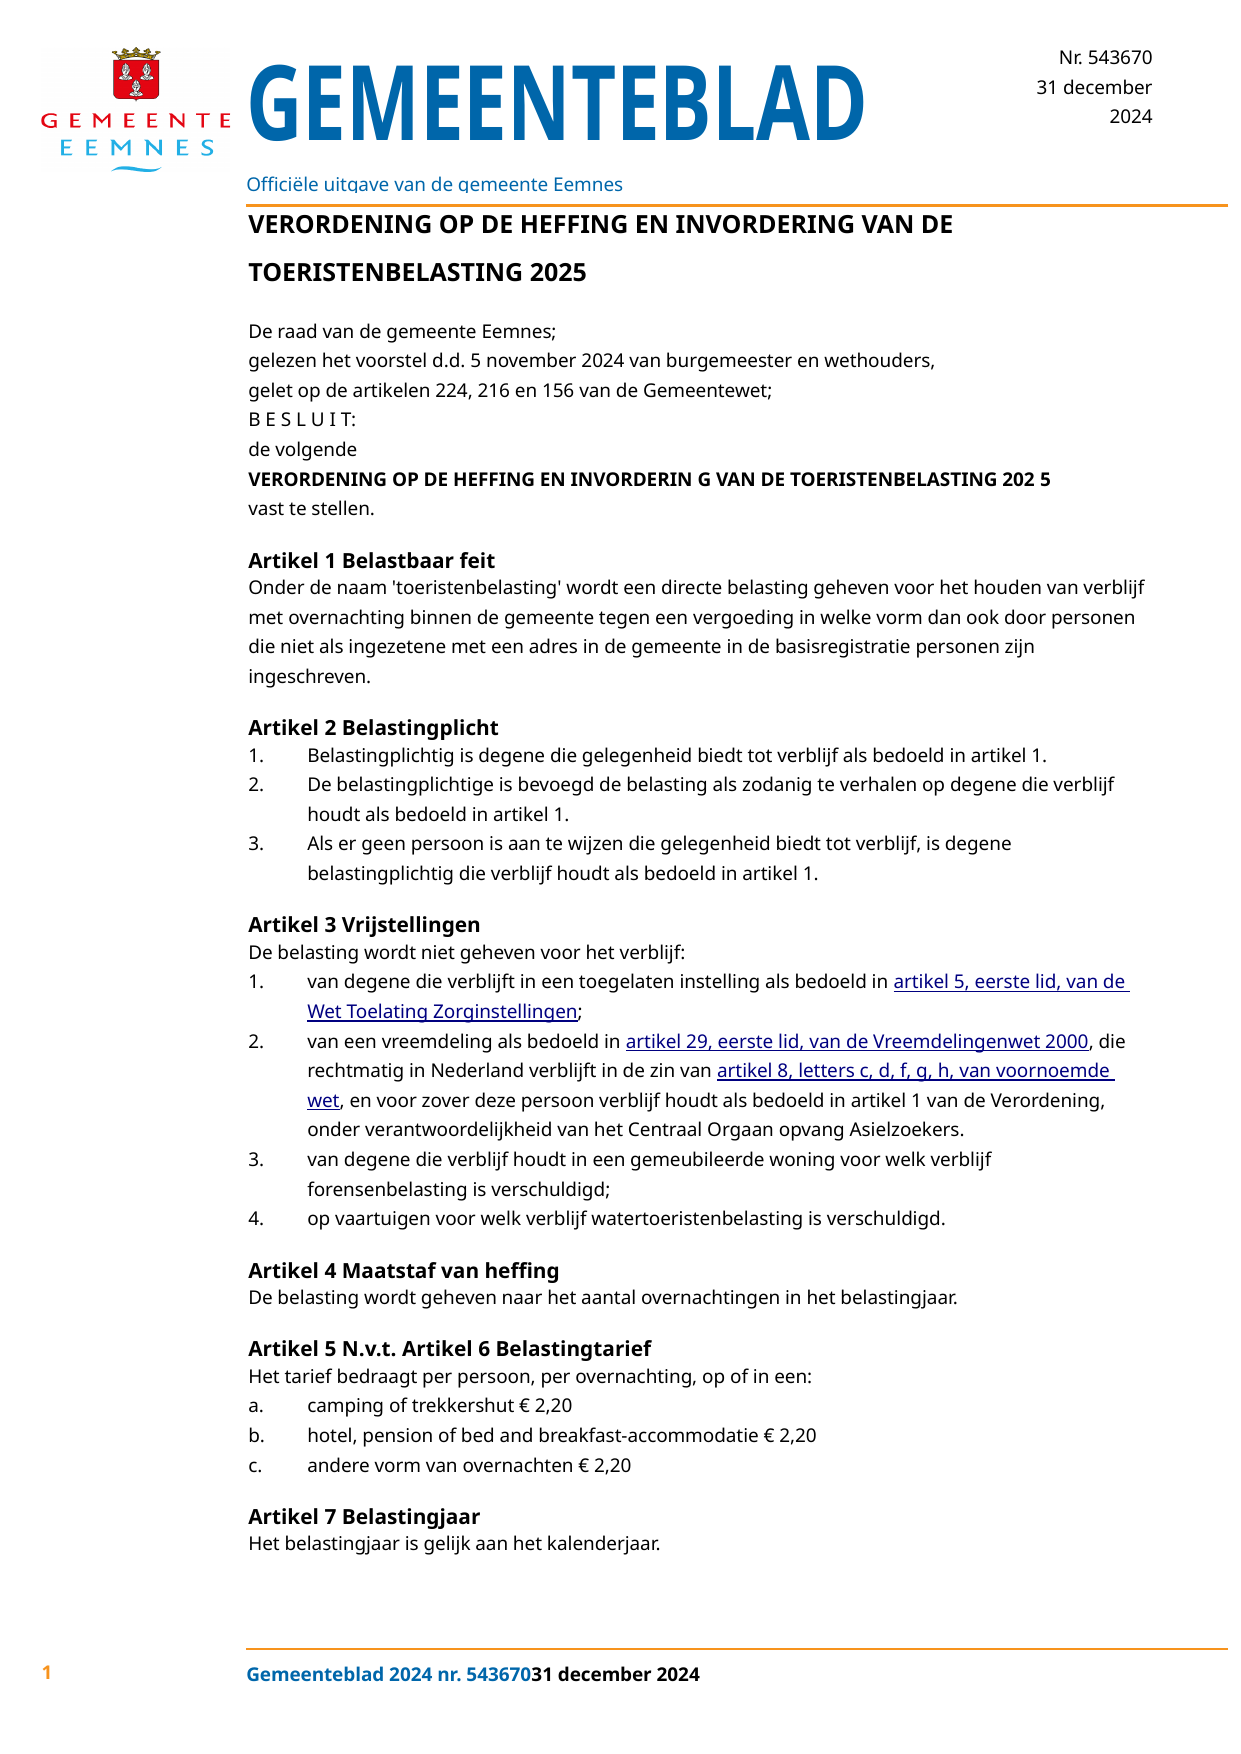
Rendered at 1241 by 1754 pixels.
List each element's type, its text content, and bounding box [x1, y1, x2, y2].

list Als er geen persoon is aan te wijzen die gelegenheid biedt tot verblijf, is degene belastingplichtig die verblijf houdt als bedoeld in artikel 1. [248, 831, 1152, 886]
picture [41, 47, 231, 172]
text gelet op de artikelen 224, 216 en 156 van de Gemeentewet; [248, 377, 1152, 403]
text Artikel 1 Belastbaar feit [248, 546, 1152, 574]
list hotel, pension of bed and breakfast-accommodatie € 2,20 [248, 1422, 1152, 1448]
text Artikel 3 Vrijstellingen [248, 911, 1152, 939]
list van degene die verblijft in een toegelaten instelling als bedoeld in artikel 5, eerste lid, van de Wet Toelating Zorginstellingen; [248, 969, 1152, 1024]
text VERORDENING OP DE HEFFING EN INVORDERING VAN DE TOERISTENBELASTING 2025 [248, 207, 1152, 288]
text gelezen het voorstel d.d. 5 november 2024 van burgemeester en wethouders, [248, 347, 1152, 373]
list van degene die verblijf houdt in een gemeubileerde woning voor welk verblijf forensenbelasting is verschuldigd; [248, 1146, 1152, 1201]
text Artikel 5 N.v.t. Artikel 6 Belastingtarief [248, 1334, 1152, 1363]
text De raad van de gemeente Eemnes; [248, 318, 1152, 344]
text vast te stellen. [248, 495, 1152, 521]
text Artikel 7 Belastingjaar [248, 1502, 1152, 1531]
list van een vreemdeling als bedoeld in artikel 29, eerste lid, van de Vreemdelingenwet 2000, die rechtmatig in Nederland verblijft in de zin van artikel 8, letters c, d, f, g, h, van voornoemde wet, en voor zover deze persoon verblijf houdt als bedoeld in artikel 1 van de Verordening, onder verantwoordelijkheid van het Centraal Orgaan opvang Asielzoekers. [248, 1028, 1152, 1142]
text Artikel 2 Belastingplicht [248, 713, 1152, 742]
text Het belastingjaar is gelijk aan het kalenderjaar. [248, 1531, 1152, 1556]
text B E S L U I T: [248, 407, 1152, 432]
text De belasting wordt geheven naar het aantal overnachtingen in het belastingjaar. [248, 1284, 1152, 1310]
text VERORDENING OP DE HEFFING EN INVORDERIN G VAN DE TOERISTENBELASTING 202 5 [248, 466, 1152, 492]
list camping of trekkershut € 2,20 [248, 1393, 1152, 1418]
list op vaartuigen voor welk verblijf watertoeristenbelasting is verschuldigd. [248, 1205, 1152, 1231]
text De belasting wordt niet geheven voor het verblijf: [248, 939, 1152, 965]
list andere vorm van overnachten € 2,20 [248, 1452, 1152, 1477]
text de volgende [248, 436, 1152, 462]
list De belastingplichtige is bevoegd de belasting als zodanig te verhalen op degene die verblijf houdt als bedoeld in artikel 1. [248, 771, 1152, 827]
list Belastingplichtig is degene die gelegenheid biedt tot verblijf als bedoeld in artikel 1. [248, 742, 1152, 768]
text Artikel 4 Maatstaf van heffing [248, 1256, 1152, 1284]
text Het tarief bedraagt per persoon, per overnachting, op of in een: [248, 1363, 1152, 1389]
text Onder de naam 'toeristenbelasting' wordt een directe belasting geheven voor het houden van verblijf met overnachting binnen de gemeente tegen een vergoeding in welke vorm dan ook door personen die niet als ingezetene met een adres in de gemeente in de basisregistratie personen zijn ingeschreven. [248, 574, 1152, 689]
